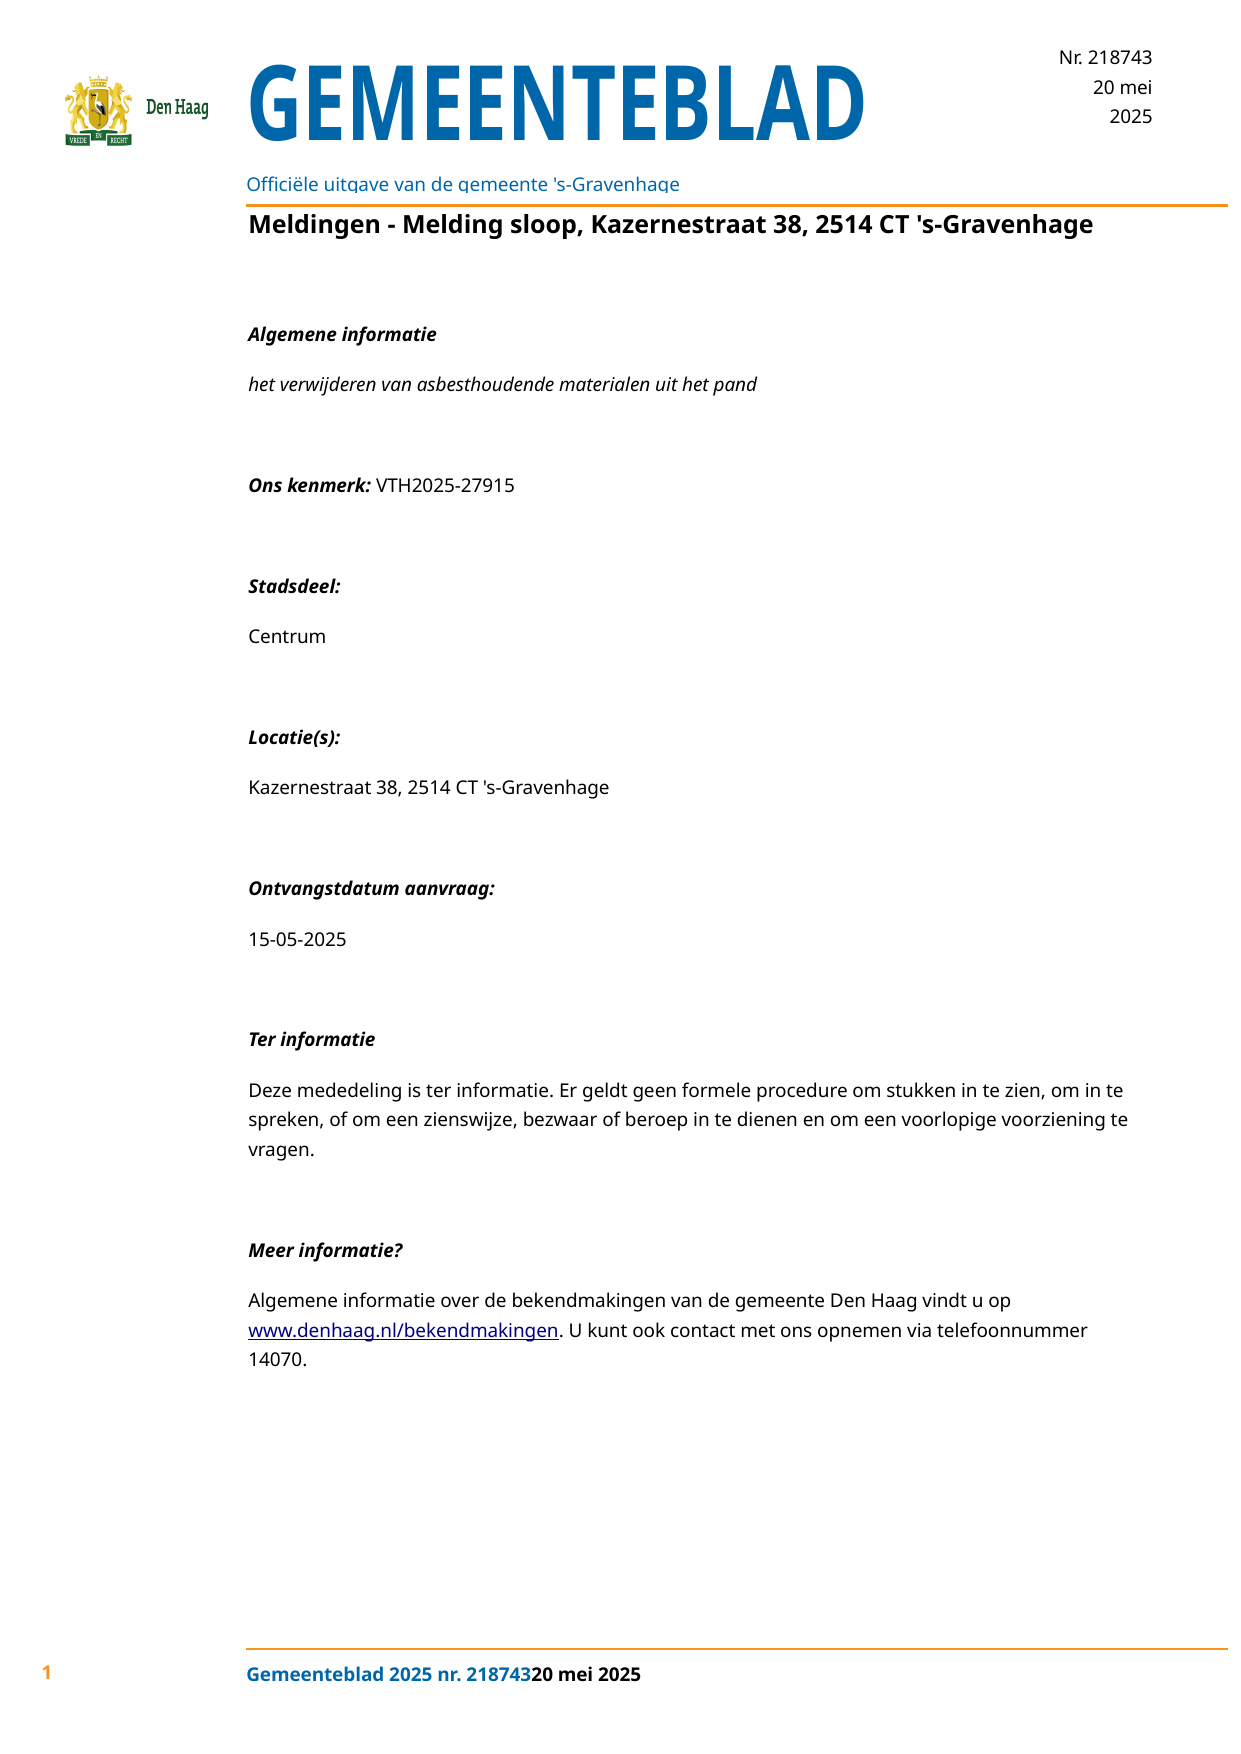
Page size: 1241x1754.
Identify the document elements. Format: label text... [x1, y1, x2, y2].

text Centrum [248, 623, 1152, 649]
text het verwijderen van asbesthoudende materialen uit het pand [248, 371, 1152, 397]
text Ontvangstdatum aanvraag: [248, 875, 1152, 901]
text Deze mededeling is ter informatie. Er geldt geen formele procedure om stukken in te zien, om in te spreken, of om een zienswijze, bezwaar of beroep in te dienen en om een voorlopige voorziening te vragen. [248, 1077, 1152, 1162]
text Ons kenmerk: VTH2025-27915 [248, 472, 1152, 498]
text Meldingen - Melding sloop, Kazernestraat 38, 2514 CT 's-Gravenhage [248, 207, 1152, 241]
text Kazernestraat 38, 2514 CT 's-Gravenhage [248, 774, 1152, 800]
text Meer informatie? [248, 1237, 1152, 1263]
text Algemene informatie [248, 321, 1152, 346]
text 15-05-2025 [248, 926, 1152, 951]
text Stadsdeel: [248, 573, 1152, 598]
text Algemene informatie over de bekendmakingen van de gemeente Den Haag vindt u op www.denhaag.nl/bekendmakingen. U kunt ook contact met ons opnemen via telefoonnummer 14070. [248, 1287, 1152, 1372]
text Locatie(s): [248, 724, 1152, 750]
text Ter informatie [248, 1027, 1152, 1052]
picture [41, 47, 231, 172]
